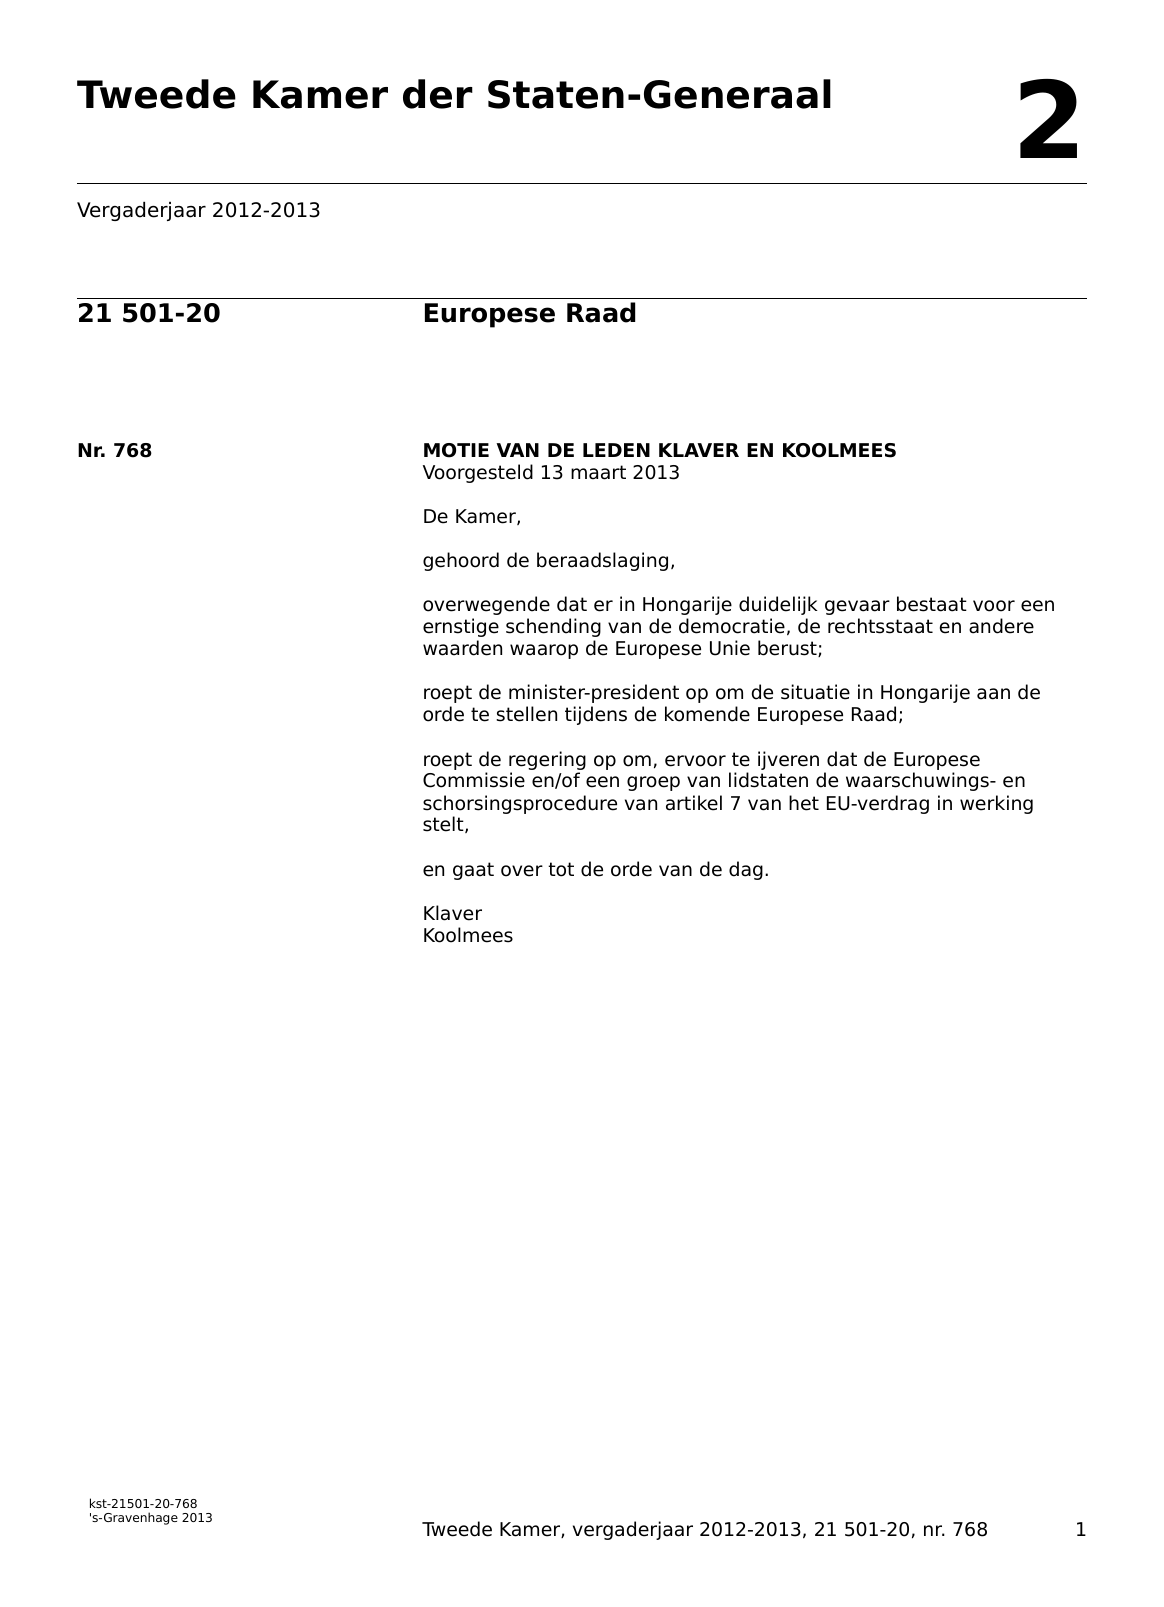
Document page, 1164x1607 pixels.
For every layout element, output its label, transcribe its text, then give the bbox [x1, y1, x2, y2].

table_cell Vergaderjaar 2012-2013 [77, 184, 1087, 298]
text roept de regering op om, ervoor te ijveren dat de Europese Commissie en/of een groep van lidstaten de waarschuwings- en schorsingsprocedure van artikel 7 van het EU-verdrag in werking stelt, [422, 748, 1087, 836]
table_header Tweede Kamer der Staten-Generaal [77, 59, 886, 183]
text roept de minister-president op om de situatie in Hongarije aan de orde te stellen tijdens de komende Europese Raad; [422, 682, 1087, 726]
text Klaver [422, 903, 1087, 925]
text De Kamer, [422, 506, 1087, 528]
subtitle Nr. 768 MOTIE VAN DE LEDEN KLAVER EN KOOLMEES [77, 440, 1087, 462]
text en gaat over tot de orde van de dag. [422, 858, 1087, 881]
text 's-Gravenhage 2013 [88, 1511, 323, 1525]
subtitle 21 501-20 Europese Raad [77, 299, 1087, 329]
text Koolmees [422, 925, 1087, 947]
text kst-21501-20-768 [88, 1497, 323, 1511]
text gehoord de beraadslaging, [422, 550, 1087, 572]
table_header 2 [886, 59, 1087, 183]
text Voorgesteld 13 maart 2013 [422, 462, 1087, 484]
text overwegende dat er in Hongarije duidelijk gevaar bestaat voor een ernstige schending van de democratie, de rechtsstaat en andere waarden waarop de Europese Unie berust; [422, 594, 1087, 660]
